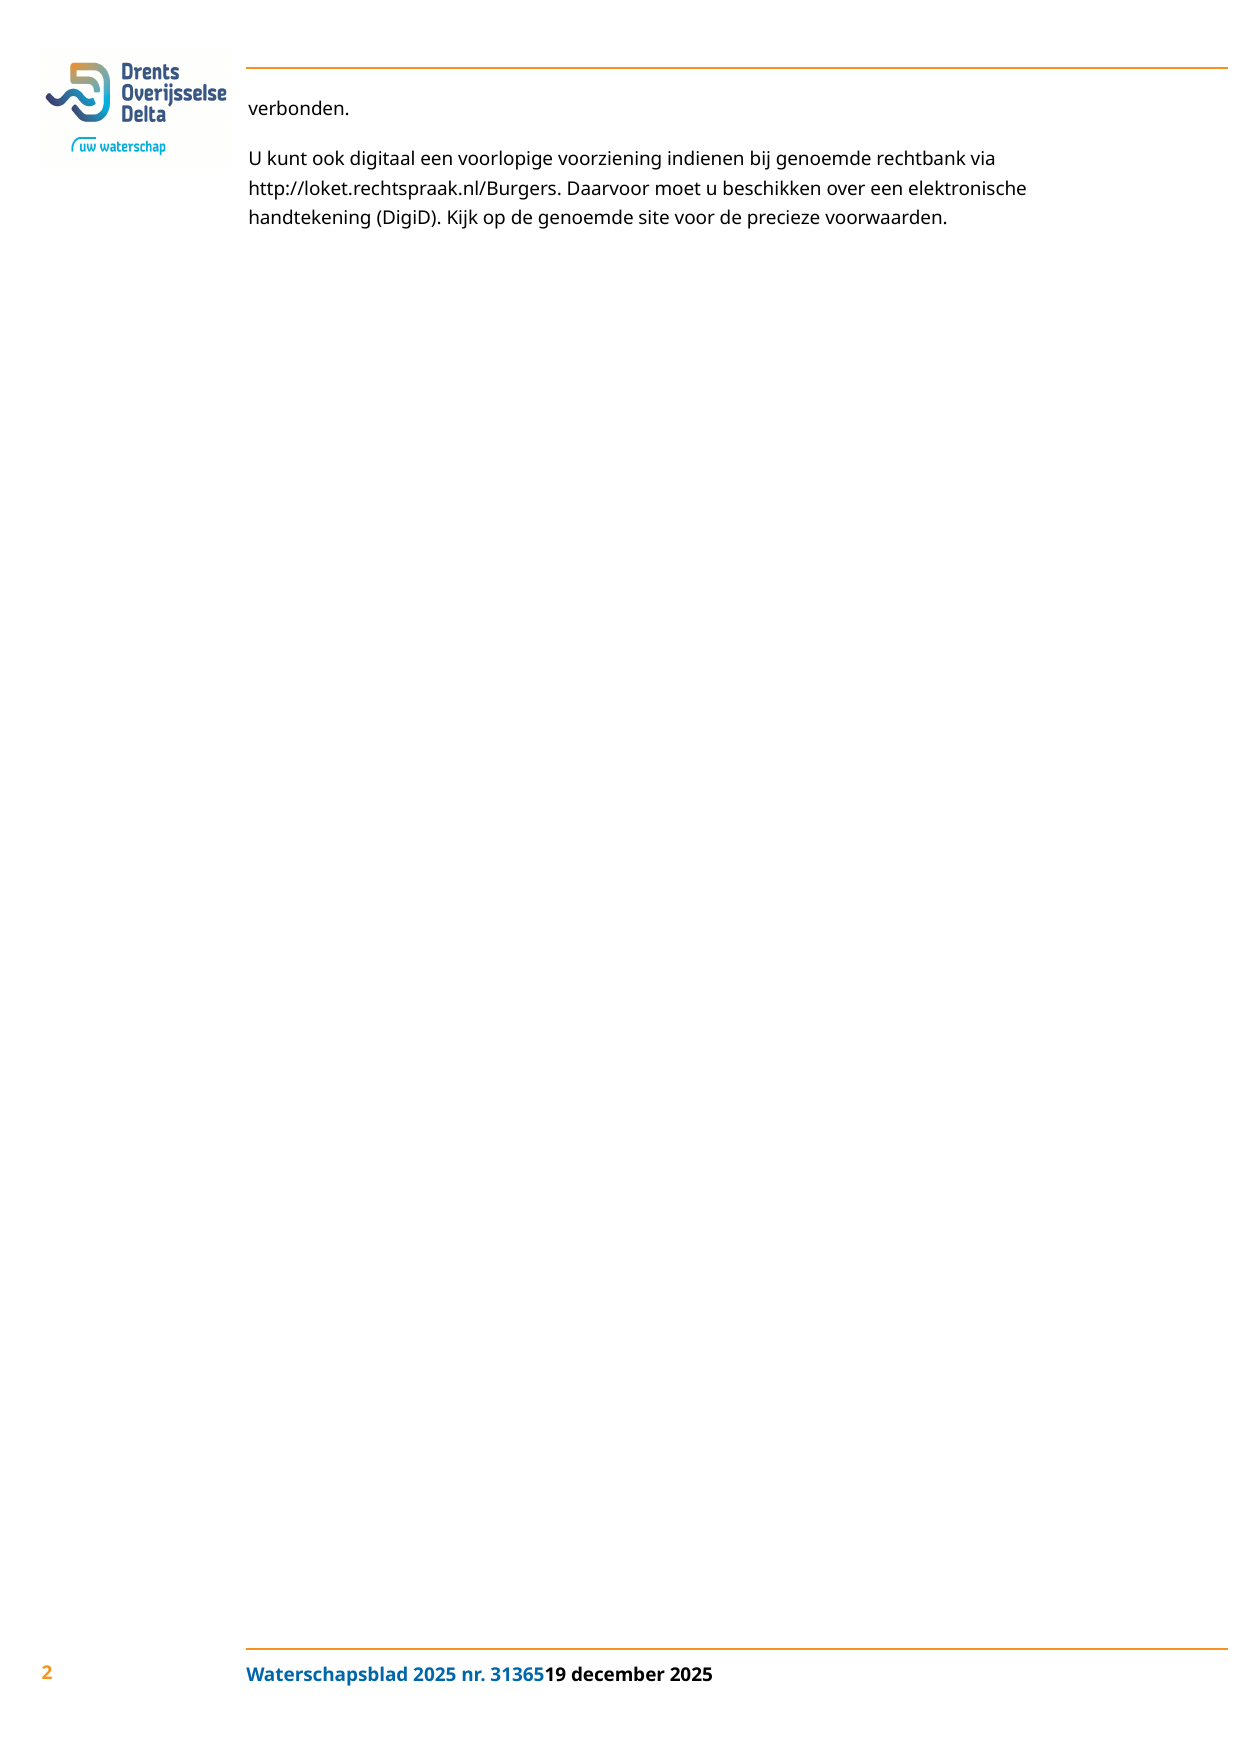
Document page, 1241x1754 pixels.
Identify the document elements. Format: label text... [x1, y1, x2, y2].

text verbonden. [248, 95, 1152, 121]
picture [41, 47, 231, 172]
text U kunt ook digitaal een voorlopige voorziening indienen bij genoemde rechtbank via http://loket.rechtspraak.nl/Burgers. Daarvoor moet u beschikken over een elektronische handtekening (DigiD). Kijk op de genoemde site voor de precieze voorwaarden. [248, 145, 1152, 230]
